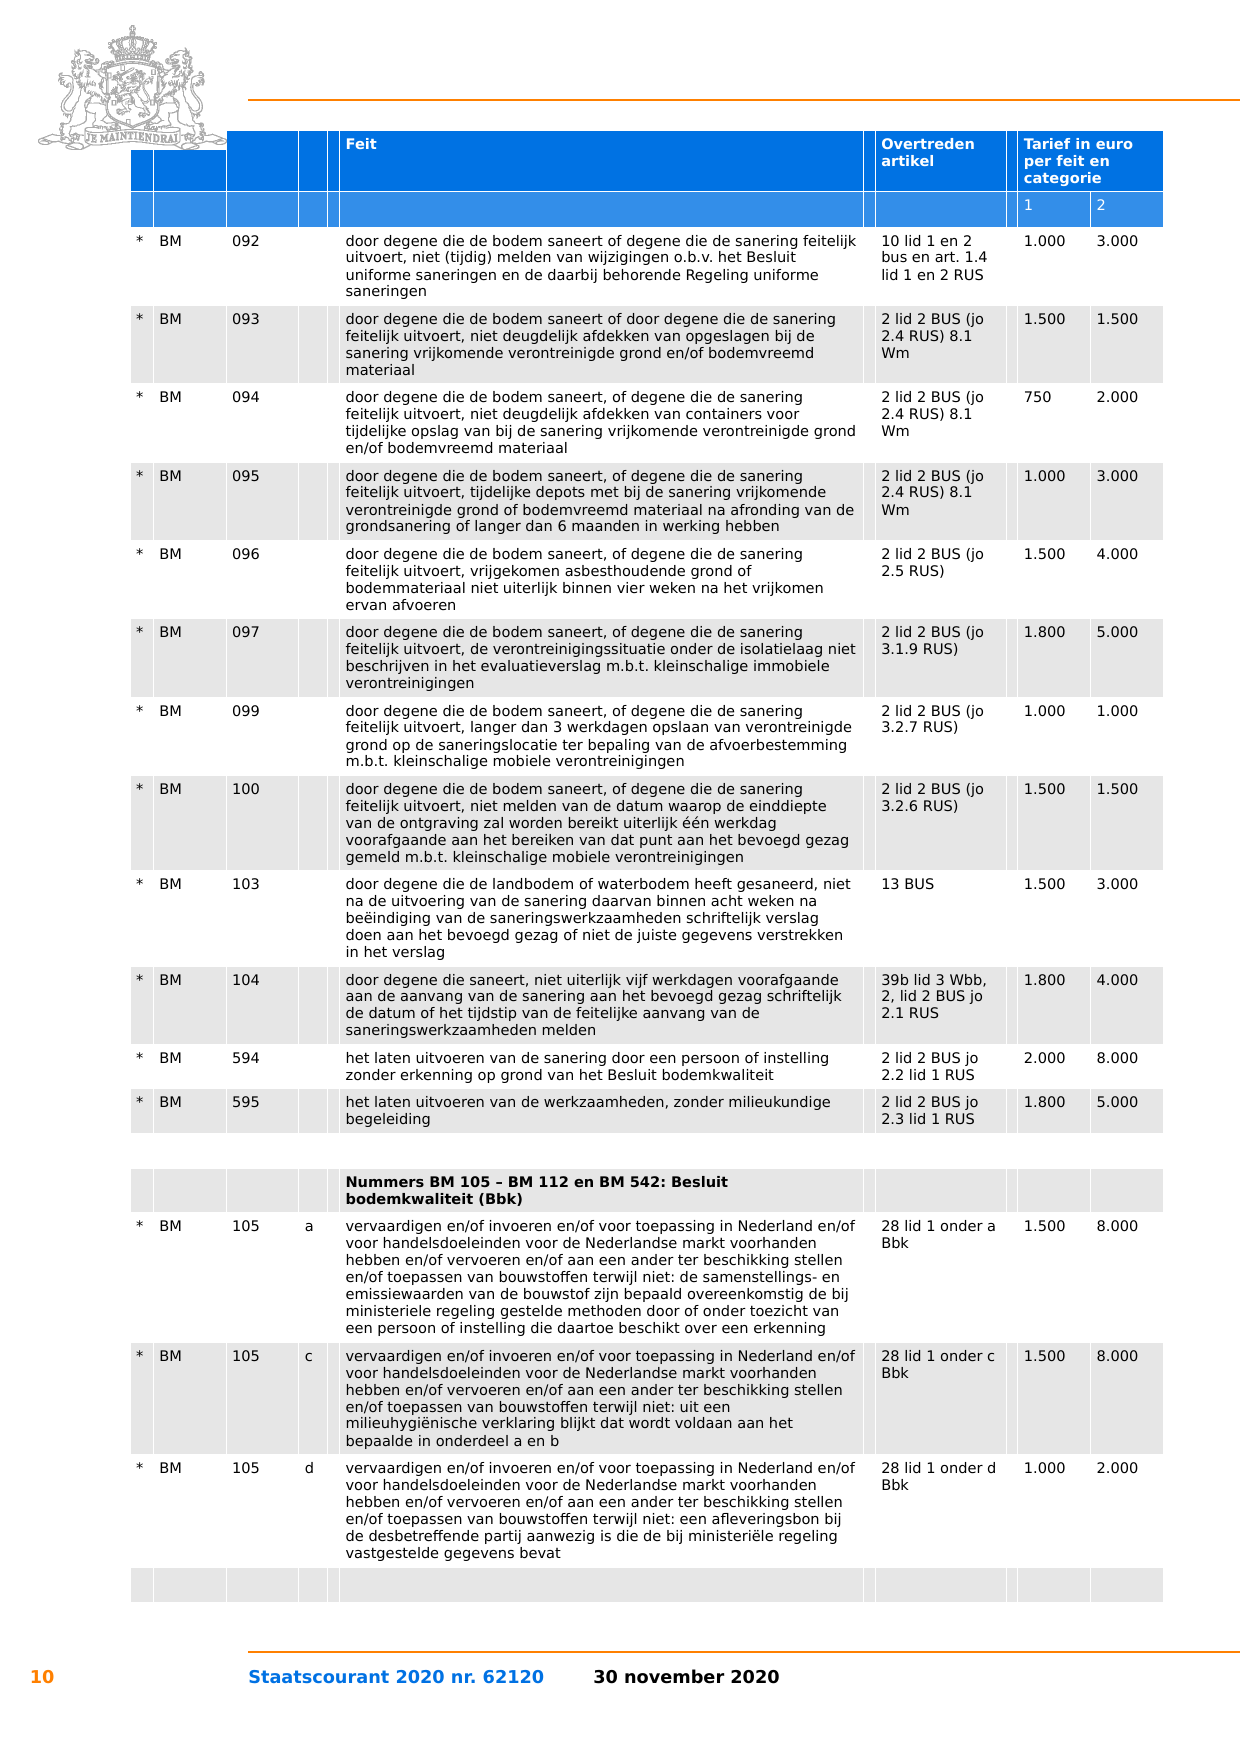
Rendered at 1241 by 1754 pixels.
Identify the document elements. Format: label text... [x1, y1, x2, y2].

table_cell [328, 967, 339, 1044]
table_cell 2.000 [1018, 1045, 1090, 1088]
table_cell door degene die de bodem saneert, of degene die de sanering feitelijk uitvoert, niet deugdelijk afdekken van containers voor tijdelijke opslag van bij de sanering vrijkomende verontreinigde grond en/of bodemvreemd materiaal [340, 384, 863, 462]
table_cell door degene die de bodem saneert, of degene die de sanering feitelijk uitvoert, langer dan 3 werkdagen opslaan van verontreinigde grond op de saneringslocatie ter bepaling van de afvoerbestemming m.b.t. kleinschalige mobiele verontreinigingen [340, 698, 863, 775]
table_cell 105 [227, 1343, 298, 1454]
table_cell [328, 1568, 339, 1602]
table_cell 4.000 [1091, 541, 1163, 618]
table_cell [1007, 1089, 1017, 1133]
table_cell 1.000 [1091, 698, 1163, 775]
table_cell [1018, 1169, 1090, 1212]
table_cell [328, 463, 339, 540]
table_cell * [131, 776, 153, 870]
table_cell [299, 1568, 327, 1602]
table_cell [864, 192, 875, 227]
table_cell [299, 619, 327, 697]
table_cell 097 [227, 619, 298, 697]
table_cell [328, 776, 339, 870]
table_cell [154, 192, 226, 227]
table_cell [340, 1134, 863, 1168]
table_cell BM [154, 541, 226, 618]
table_cell 2.000 [1091, 384, 1163, 462]
table_cell [299, 306, 327, 383]
table_cell [299, 967, 327, 1044]
table_cell 8.000 [1091, 1343, 1163, 1454]
table_cell [227, 1134, 298, 1168]
table_cell [864, 1089, 875, 1133]
table_cell [154, 1568, 226, 1602]
table_cell [227, 1169, 298, 1212]
table_cell 2 lid 2 BUS (jo 2.5 RUS) [876, 541, 1006, 618]
table_cell * [131, 1089, 153, 1133]
table_cell * [131, 698, 153, 775]
table_header [864, 131, 875, 191]
table_cell [1091, 1568, 1163, 1602]
table_cell [1007, 1169, 1017, 1212]
table_cell 3.000 [1091, 463, 1163, 540]
table_cell [1091, 1169, 1163, 1212]
table_cell 099 [227, 698, 298, 775]
table_cell * [131, 1045, 153, 1088]
table_cell [328, 1134, 339, 1168]
table_cell 4.000 [1091, 967, 1163, 1044]
table_cell door degene die de bodem saneert of door degene die de sanering feitelijk uitvoert, niet deugdelijk afdekken van opgeslagen bij de sanering vrijkomende verontreinigde grond en/of bodemvreemd materiaal [340, 306, 863, 383]
table_cell Nummers BM 105 – BM 112 en BM 542: Besluit bodemkwaliteit (Bbk) [340, 1169, 863, 1212]
table_cell [299, 228, 327, 305]
table_cell [1007, 967, 1017, 1044]
table_cell [299, 871, 327, 966]
table_cell [864, 1169, 875, 1212]
table_cell [131, 192, 153, 227]
table_cell vervaardigen en/of invoeren en/of voor toepassing in Nederland en/of voor handelsdoeleinden voor de Nederlandse markt voorhanden hebben en/of vervoeren en/of aan een ander ter beschikking stellen en/of toepassen van bouwstoffen terwijl niet: uit een milieuhygiënische verklaring blijkt dat wordt voldaan aan het bepaalde in onderdeel a en b [340, 1343, 863, 1454]
table_cell BM [154, 1089, 226, 1133]
table_cell [328, 228, 339, 305]
table_cell 3.000 [1091, 871, 1163, 966]
table_cell [299, 463, 327, 540]
table_cell [131, 1134, 153, 1168]
table_cell [1007, 541, 1017, 618]
table_cell [299, 1089, 327, 1133]
table_cell BM [154, 463, 226, 540]
table_cell BM [154, 1455, 226, 1566]
table_cell [328, 1455, 339, 1566]
table_cell [1007, 228, 1017, 305]
table_cell [864, 306, 875, 383]
table_cell 1.000 [1018, 1455, 1090, 1566]
table_cell [1018, 1568, 1090, 1602]
table_cell 1.500 [1018, 871, 1090, 966]
table_cell [864, 619, 875, 697]
table_cell [864, 228, 875, 305]
table_cell [340, 192, 863, 227]
table_cell [1007, 698, 1017, 775]
table_cell 1.000 [1018, 463, 1090, 540]
table_cell BM [154, 1343, 226, 1454]
table_cell 2 lid 2 BUS (jo 3.2.6 RUS) [876, 776, 1006, 870]
table_header Feit [340, 131, 863, 191]
table_cell [1007, 1134, 1017, 1168]
table_cell * [131, 228, 153, 305]
table_cell [1007, 463, 1017, 540]
table_cell [227, 192, 298, 227]
table_cell 3.000 [1091, 228, 1163, 305]
table_cell [328, 1169, 339, 1212]
table_cell 1.500 [1091, 306, 1163, 383]
table_cell 100 [227, 776, 298, 870]
table_cell 104 [227, 967, 298, 1044]
table_cell 594 [227, 1045, 298, 1088]
table_cell [1007, 1045, 1017, 1088]
table_cell 1.500 [1018, 1343, 1090, 1454]
table_cell 2 lid 2 BUS (jo 3.1.9 RUS) [876, 619, 1006, 697]
table_cell * [131, 463, 153, 540]
table_cell vervaardigen en/of invoeren en/of voor toepassing in Nederland en/of voor handelsdoeleinden voor de Nederlandse markt voorhanden hebben en/of vervoeren en/of aan een ander ter beschikking stellen en/of toepassen van bouwstoffen terwijl niet: een afleveringsbon bij de desbetreffende partij aanwezig is die de bij ministeriële regeling vastgestelde gegevens bevat [340, 1455, 863, 1566]
table_cell [864, 871, 875, 966]
table_cell [154, 1134, 226, 1168]
table_cell [1007, 306, 1017, 383]
table_cell 1.500 [1091, 776, 1163, 870]
table_cell * [131, 967, 153, 1044]
table_cell 2 lid 2 BUS (jo 2.4 RUS) 8.1 Wm [876, 463, 1006, 540]
table_cell 103 [227, 871, 298, 966]
table_cell 105 [227, 1214, 298, 1342]
table_cell [299, 776, 327, 870]
table_cell [328, 871, 339, 966]
table_cell [876, 1134, 1006, 1168]
table_cell [328, 541, 339, 618]
table_cell [299, 1045, 327, 1088]
table_cell 1.800 [1018, 967, 1090, 1044]
table_cell 105 [227, 1455, 298, 1566]
table_cell [131, 1568, 153, 1602]
table_cell BM [154, 776, 226, 870]
table_cell 2 lid 2 BUS (jo 2.4 RUS) 8.1 Wm [876, 306, 1006, 383]
table_cell 1.000 [1018, 698, 1090, 775]
table_cell door degene die de bodem saneert, of degene die de sanering feitelijk uitvoert, niet melden van de datum waarop de einddiepte van de ontgraving zal worden bereikt uiterlijk één werkdag voorafgaande aan het bereiken van dat punt aan het bevoegd gezag gemeld m.b.t. kleinschalige mobiele verontreinigingen [340, 776, 863, 870]
table_cell BM [154, 698, 226, 775]
table_cell 093 [227, 306, 298, 383]
table_cell BM [154, 384, 226, 462]
table_header [131, 150, 153, 191]
table_cell 1.500 [1018, 306, 1090, 383]
table_cell BM [154, 967, 226, 1044]
table_cell [876, 1568, 1006, 1602]
table_cell * [131, 871, 153, 966]
table_cell 8.000 [1091, 1045, 1163, 1088]
table_cell [299, 698, 327, 775]
table_cell [876, 192, 1006, 227]
table_cell [328, 1089, 339, 1133]
table_cell 5.000 [1091, 619, 1163, 697]
table_cell 2 lid 2 BUS (jo 2.4 RUS) 8.1 Wm [876, 384, 1006, 462]
table_cell [864, 384, 875, 462]
table_cell * [131, 384, 153, 462]
table_cell [1007, 1568, 1017, 1602]
table_cell 39b lid 3 Wbb, 2, lid 2 BUS jo 2.1 RUS [876, 967, 1006, 1044]
table_cell 2 lid 2 BUS jo 2.3 lid 1 RUS [876, 1089, 1006, 1133]
table_cell 28 lid 1 onder d Bbk [876, 1455, 1006, 1566]
table_cell [154, 1169, 226, 1212]
table_cell [328, 384, 339, 462]
table_cell [328, 619, 339, 697]
picture [38, 25, 227, 150]
table_cell [328, 306, 339, 383]
table_cell het laten uitvoeren van de sanering door een persoon of instelling zonder erkenning op grond van het Besluit bodemkwaliteit [340, 1045, 863, 1088]
table_cell [131, 1169, 153, 1212]
table_cell door degene die saneert, niet uiterlijk vijf werkdagen voorafgaande aan de aanvang van de sanering aan het bevoegd gezag schriftelijk de datum of het tijdstip van de feitelijke aanvang van de saneringswerkzaamheden melden [340, 967, 863, 1044]
table_cell [340, 1568, 863, 1602]
table_header [227, 131, 298, 191]
table_cell 2 [1091, 192, 1163, 227]
table_cell 750 [1018, 384, 1090, 462]
table_cell 2 lid 2 BUS (jo 3.2.7 RUS) [876, 698, 1006, 775]
table_cell 1.000 [1018, 228, 1090, 305]
table_cell [1007, 619, 1017, 697]
table_cell d [299, 1455, 327, 1566]
table_cell 1.500 [1018, 1214, 1090, 1342]
table_cell [299, 1134, 327, 1168]
table_cell door degene die de bodem saneert, of degene die de sanering feitelijk uitvoert, vrijgekomen asbesthoudende grond of bodemmateriaal niet uiterlijk binnen vier weken na het vrijkomen ervan afvoeren [340, 541, 863, 618]
table_cell c [299, 1343, 327, 1454]
table_cell 2.000 [1091, 1455, 1163, 1566]
table_header Overtreden artikel [876, 131, 1006, 191]
table_cell [1007, 776, 1017, 870]
table_cell [864, 541, 875, 618]
table_cell [876, 1169, 1006, 1212]
table_cell [299, 1169, 327, 1212]
table_cell [1007, 1214, 1017, 1342]
table_cell * [131, 541, 153, 618]
table_cell 092 [227, 228, 298, 305]
table_cell door degene die de bodem saneert, of degene die de sanering feitelijk uitvoert, de verontreinigingssituatie onder de isolatielaag niet beschrijven in het evaluatieverslag m.b.t. kleinschalige immobiele verontreinigingen [340, 619, 863, 697]
table_cell 8.000 [1091, 1214, 1163, 1342]
table_cell 13 BUS [876, 871, 1006, 966]
table_cell BM [154, 306, 226, 383]
table_cell [864, 1343, 875, 1454]
table_cell vervaardigen en/of invoeren en/of voor toepassing in Nederland en/of voor handelsdoeleinden voor de Nederlandse markt voorhanden hebben en/of vervoeren en/of aan een ander ter beschikking stellen en/of toepassen van bouwstoffen terwijl niet: de samenstellings- en emissiewaarden van de bouwstof zijn bepaald overeenkomstig de bij ministeriele regeling gestelde methoden door of onder toezicht van een persoon of instelling die daartoe beschikt over een erkenning [340, 1214, 863, 1342]
table_cell 1.500 [1018, 541, 1090, 618]
table_cell [227, 1568, 298, 1602]
table_cell [864, 1045, 875, 1088]
table_cell [328, 698, 339, 775]
table_cell [328, 192, 339, 227]
table_cell 095 [227, 463, 298, 540]
table_header Tarief in euro per feit en categorie [1018, 131, 1163, 191]
table_cell * [131, 1343, 153, 1454]
table_cell [1007, 871, 1017, 966]
table_cell * [131, 1455, 153, 1566]
table_cell BM [154, 871, 226, 966]
table_cell [328, 1045, 339, 1088]
table_cell BM [154, 619, 226, 697]
table_cell 5.000 [1091, 1089, 1163, 1133]
table_cell [1007, 192, 1017, 227]
table_header [299, 131, 327, 191]
table_cell 10 lid 1 en 2 bus en art. 1.4 lid 1 en 2 RUS [876, 228, 1006, 305]
table_cell [864, 776, 875, 870]
table_cell door degene die de bodem saneert, of degene die de sanering feitelijk uitvoert, tijdelijke depots met bij de sanering vrijkomende verontreinigde grond of bodemvreemd materiaal na afronding van de grondsanering of langer dan 6 maanden in werking hebben [340, 463, 863, 540]
table_cell [1018, 1134, 1090, 1168]
table_cell * [131, 619, 153, 697]
table_cell * [131, 306, 153, 383]
table_cell 28 lid 1 onder a Bbk [876, 1214, 1006, 1342]
table_cell [864, 1214, 875, 1342]
table_cell 595 [227, 1089, 298, 1133]
table_cell door degene die de landbodem of waterbodem heeft gesaneerd, niet na de uitvoering van de sanering daarvan binnen acht weken na beëindiging van de saneringswerkzaamheden schriftelijk verslag doen aan het bevoegd gezag of niet de juiste gegevens verstrekken in het verslag [340, 871, 863, 966]
table_cell 1.500 [1018, 776, 1090, 870]
table_cell * [131, 1214, 153, 1342]
table_cell [864, 698, 875, 775]
table_cell door degene die de bodem saneert of degene die de sanering feitelijk uitvoert, niet (tijdig) melden van wijzigingen o.b.v. het Besluit uniforme saneringen en de daarbij behorende Regeling uniforme saneringen [340, 228, 863, 305]
table_cell 096 [227, 541, 298, 618]
table_cell [864, 1568, 875, 1602]
table_cell 2 lid 2 BUS jo 2.2 lid 1 RUS [876, 1045, 1006, 1088]
table_header [1007, 131, 1017, 191]
table_cell 1.800 [1018, 619, 1090, 697]
table_cell [1007, 1343, 1017, 1454]
table_cell [864, 1134, 875, 1168]
table_cell [328, 1214, 339, 1342]
table_cell 094 [227, 384, 298, 462]
table_cell [864, 463, 875, 540]
table_cell 1 [1018, 192, 1090, 227]
table_cell [299, 384, 327, 462]
table_cell [864, 967, 875, 1044]
table_cell BM [154, 228, 226, 305]
table_cell BM [154, 1045, 226, 1088]
table_cell [299, 541, 327, 618]
table_cell [328, 1343, 339, 1454]
table_cell [864, 1455, 875, 1566]
table_cell BM [154, 1214, 226, 1342]
table_cell [1091, 1134, 1163, 1168]
table_cell a [299, 1214, 327, 1342]
table_cell [299, 192, 327, 227]
table_cell 28 lid 1 onder c Bbk [876, 1343, 1006, 1454]
table_cell [1007, 1455, 1017, 1566]
table_cell 1.800 [1018, 1089, 1090, 1133]
table_cell [1007, 384, 1017, 462]
table_header [328, 131, 339, 191]
table_cell het laten uitvoeren van de werkzaamheden, zonder milieukundige begeleiding [340, 1089, 863, 1133]
table_header [154, 150, 226, 191]
